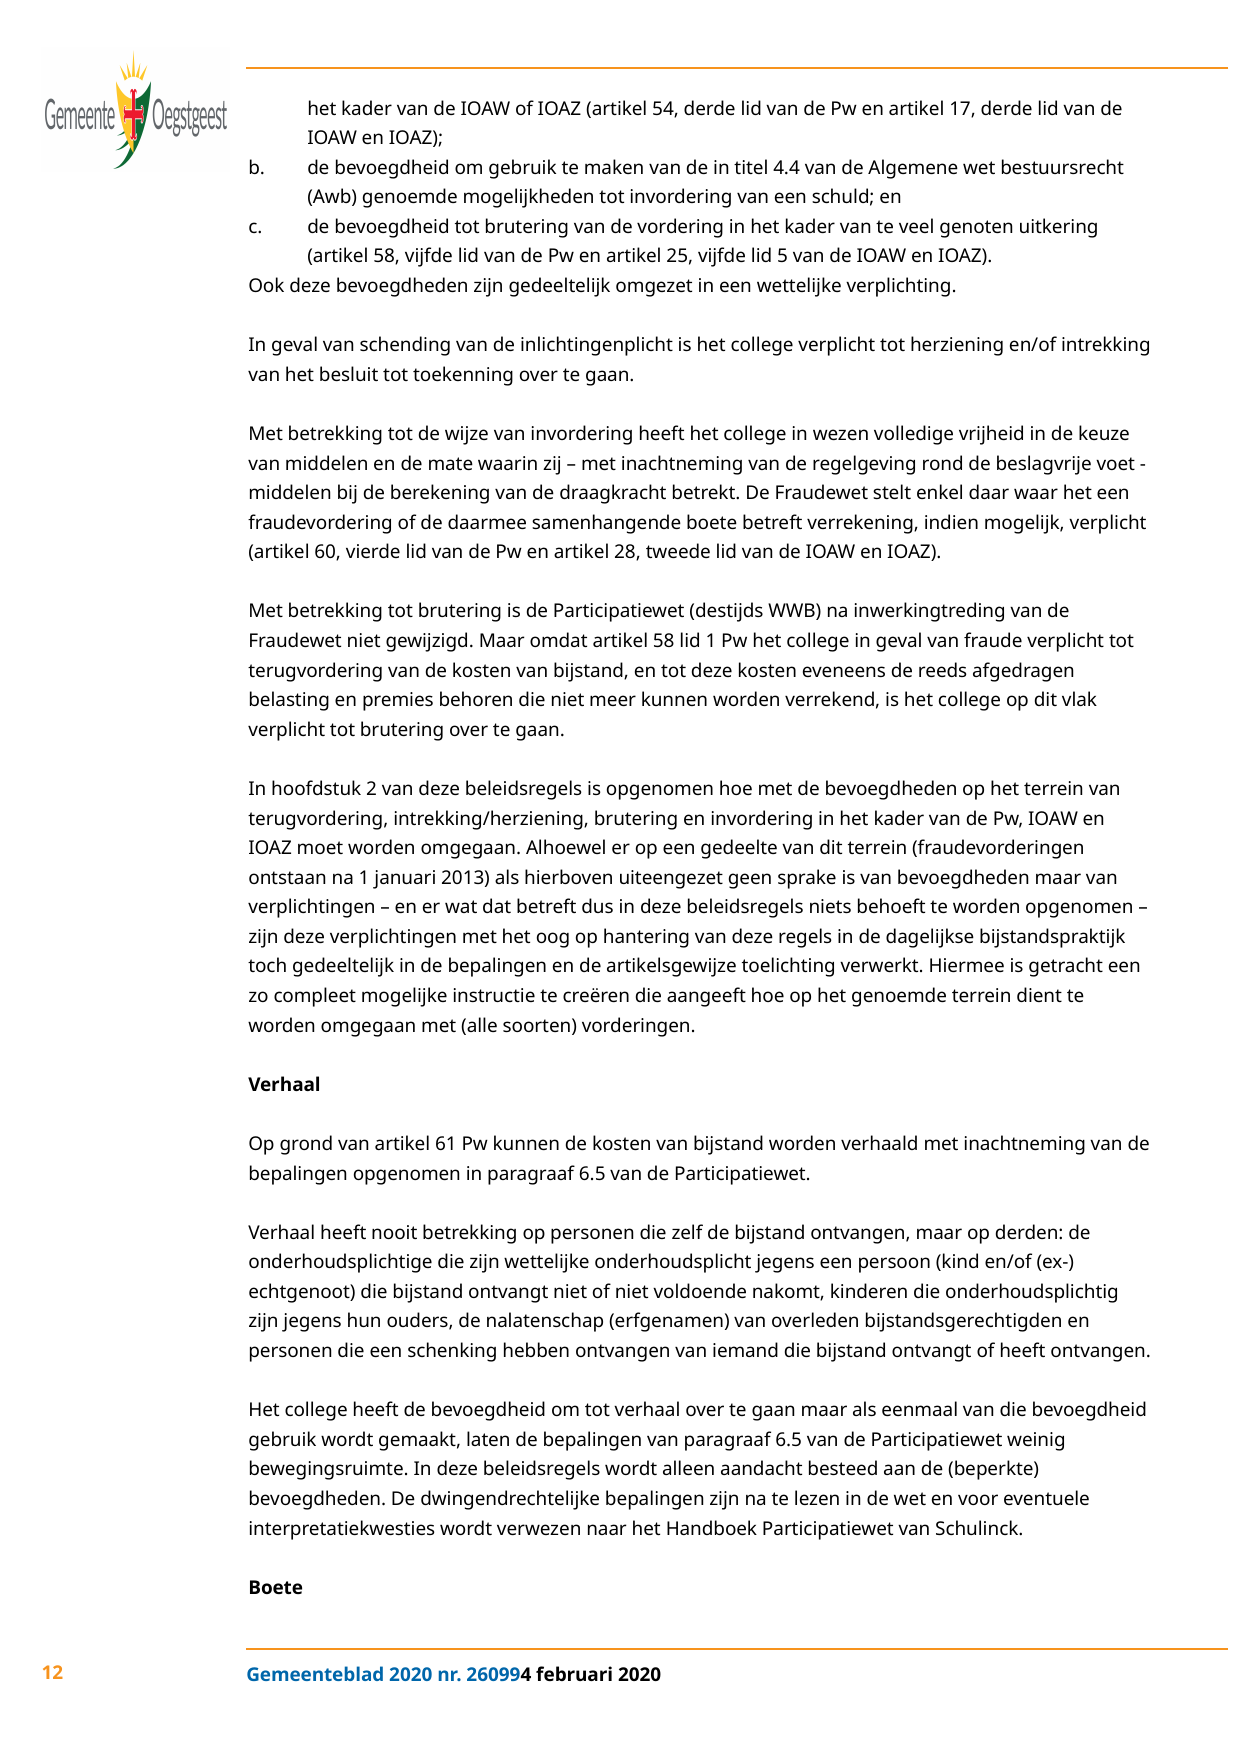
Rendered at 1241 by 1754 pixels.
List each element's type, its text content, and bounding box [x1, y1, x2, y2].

text Het college heeft de bevoegdheid om tot verhaal over te gaan maar als eenmaal van die bevoegdheid gebruik wordt gemaakt, laten de bepalingen van paragraaf 6.5 van de Participatiewet weinig bewegingsruimte. In deze beleidsregels wordt alleen aandacht besteed aan de (beperkte) bevoegdheden. De dwingendrechtelijke bepalingen zijn na te lezen in de wet en voor eventuele interpretatiekwesties wordt verwezen naar het Handboek Participatiewet van Schulinck. [248, 1396, 1152, 1541]
list de bevoegdheid om gebruik te maken van de in titel 4.4 van de Algemene wet bestuursrecht (Awb) genoemde mogelijkheden tot invordering van een schuld; en [248, 154, 1152, 209]
text Op grond van artikel 61 Pw kunnen de kosten van bijstand worden verhaald met inachtneming van de bepalingen opgenomen in paragraaf 6.5 van de Participatiewet. [248, 1130, 1152, 1186]
text Met betrekking tot de wijze van invordering heeft het college in wezen volledige vrijheid in de keuze van middelen en de mate waarin zij – met inachtneming van de regelgeving rond de beslagvrije voet - middelen bij de berekening van de draagkracht betrekt. De Fraudewet stelt enkel daar waar het een fraudevordering of de daarmee samenhangende boete betreft verrekening, indien mogelijk, verplicht (artikel 60, vierde lid van de Pw en artikel 28, tweede lid van de IOAW en IOAZ). [248, 420, 1152, 564]
text In hoofdstuk 2 van deze beleidsregels is opgenomen hoe met de bevoegdheden op het terrein van terugvordering, intrekking/herziening, brutering en invordering in het kader van de Pw, IOAW en IOAZ moet worden omgegaan. Alhoewel er op een gedeelte van dit terrein (fraudevorderingen ontstaan na 1 januari 2013) als hierboven uiteengezet geen sprake is van bevoegdheden maar van verplichtingen – en er wat dat betreft dus in deze beleidsregels niets behoeft te worden opgenomen – zijn deze verplichtingen met het oog op hantering van deze regels in de dagelijkse bijstandspraktijk toch gedeeltelijk in de bepalingen en de artikelsgewijze toelichting verwerkt. Hiermee is getracht een zo compleet mogelijke instructie te creëren die aangeeft hoe op het genoemde terrein dient te worden omgegaan met (alle soorten) vorderingen. [248, 775, 1152, 1038]
picture [41, 47, 231, 172]
list de bevoegdheid tot brutering van de vordering in het kader van te veel genoten uitkering (artikel 58, vijfde lid van de Pw en artikel 25, vijfde lid 5 van de IOAW en IOAZ). [248, 213, 1152, 268]
text Verhaal [248, 1071, 1152, 1097]
text Met betrekking tot brutering is de Participatiewet (destijds WWB) na inwerkingtreding van de Fraudewet niet gewijzigd. Maar omdat artikel 58 lid 1 Pw het college in geval van fraude verplicht tot terugvordering van de kosten van bijstand, en tot deze kosten eveneens de reeds afgedragen belasting en premies behoren die niet meer kunnen worden verrekend, is het college op dit vlak verplicht tot brutering over te gaan. [248, 598, 1152, 742]
text In geval van schending van de inlichtingenplicht is het college verplicht tot herziening en/of intrekking van het besluit tot toekenning over te gaan. [248, 331, 1152, 387]
text Ook deze bevoegdheden zijn gedeeltelijk omgezet in een wettelijke verplichting. [248, 272, 1152, 298]
text Verhaal heeft nooit betrekking op personen die zelf de bijstand ontvangen, maar op derden: de onderhoudsplichtige die zijn wettelijke onderhoudsplicht jegens een persoon (kind en/of (ex-) echtgenoot) die bijstand ontvangt niet of niet voldoende nakomt, kinderen die onderhoudsplichtig zijn jegens hun ouders, de nalatenschap (erfgenamen) van overleden bijstandsgerechtigden en personen die een schenking hebben ontvangen van iemand die bijstand ontvangt of heeft ontvangen. [248, 1219, 1152, 1363]
text Boete [248, 1574, 1152, 1600]
list het kader van de IOAW of IOAZ (artikel 54, derde lid van de Pw en artikel 17, derde lid van de IOAW en IOAZ); [248, 95, 1152, 150]
